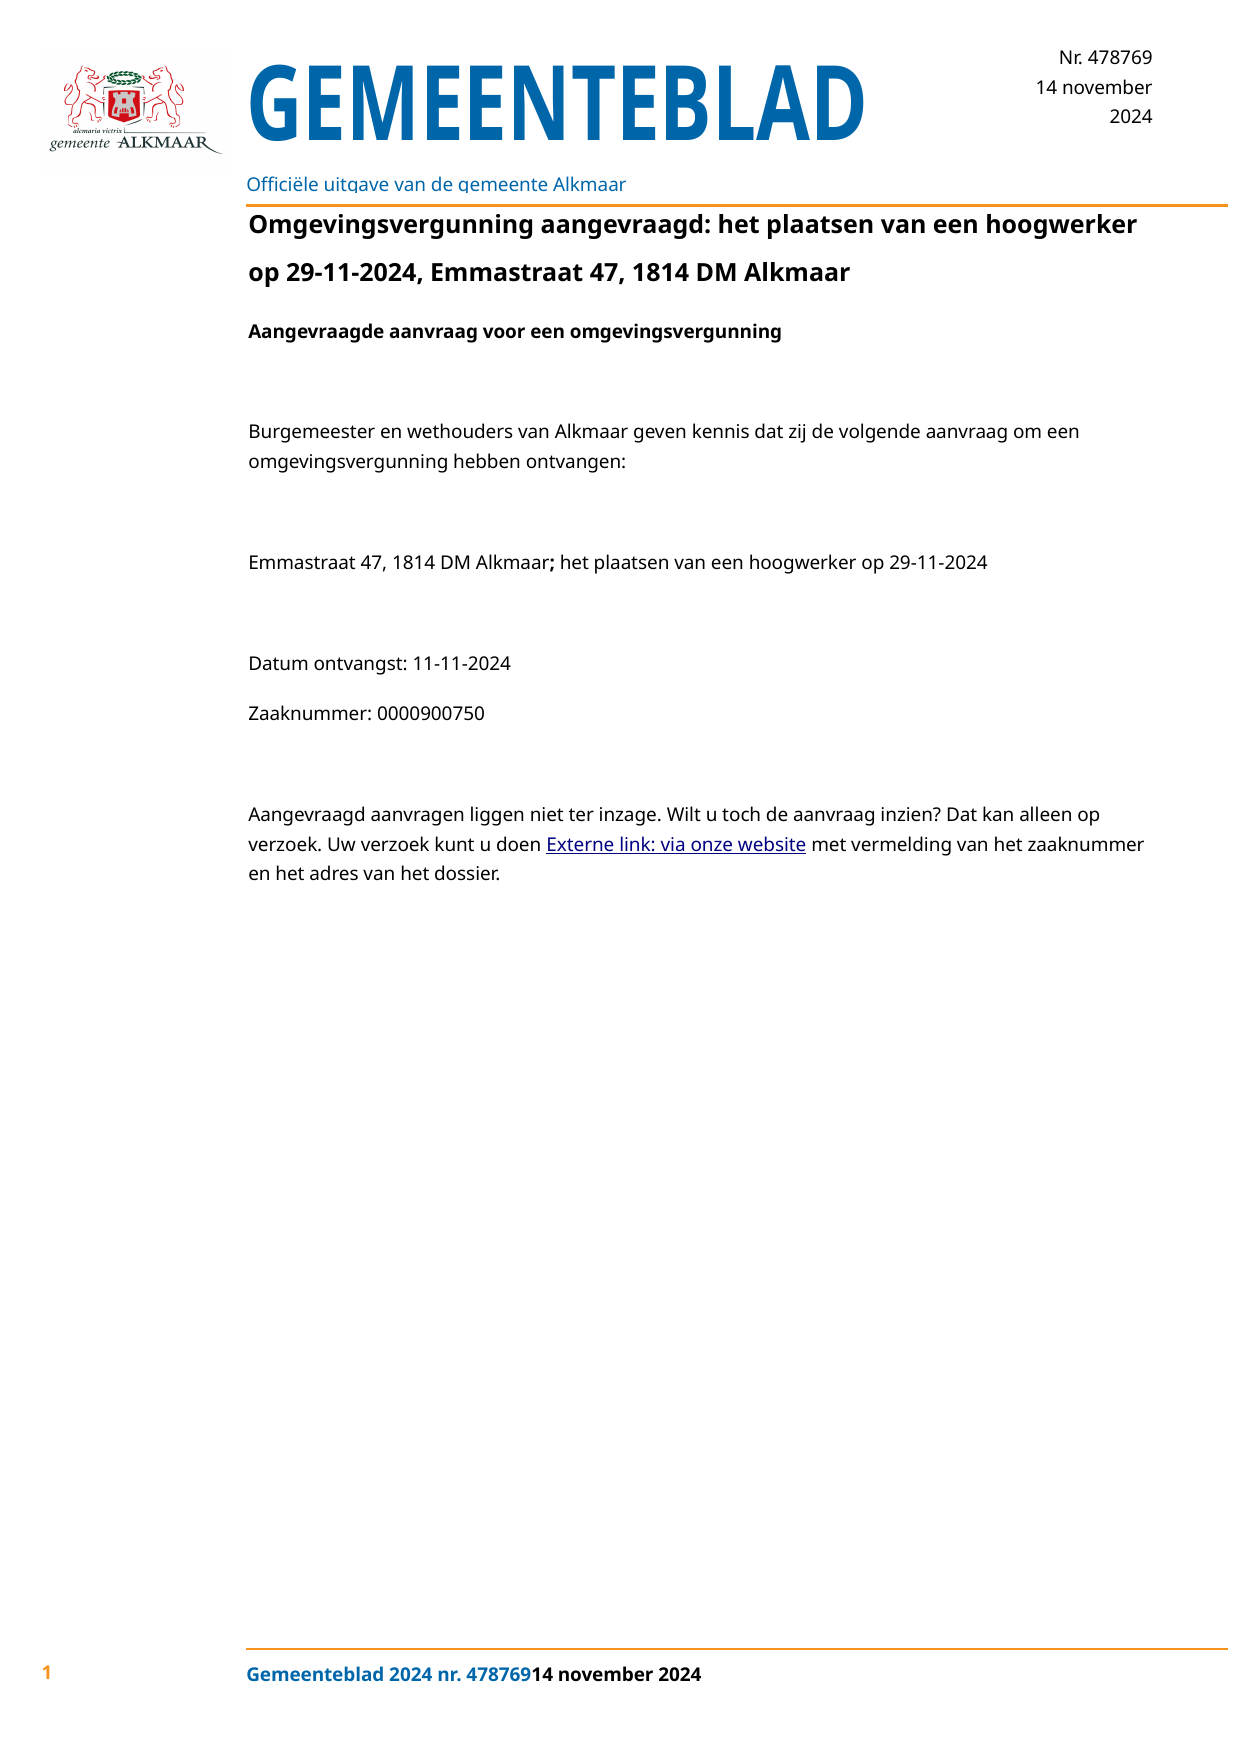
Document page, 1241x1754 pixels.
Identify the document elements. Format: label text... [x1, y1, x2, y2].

text Emmastraat 47, 1814 DM Alkmaar; het plaatsen van een hoogwerker op 29-11-2024 [248, 549, 1152, 575]
text Burgemeester en wethouders van Alkmaar geven kennis dat zij de volgende aanvraag om een omgevingsvergunning hebben ontvangen: [248, 419, 1152, 474]
picture [41, 47, 231, 172]
text Zaaknummer: 0000900750 [248, 700, 1152, 726]
text Aangevraagde aanvraag voor een omgevingsvergunning [248, 318, 1152, 344]
text Aangevraagd aanvragen liggen niet ter inzage. Wilt u toch de aanvraag inzien? Dat kan alleen op verzoek. Uw verzoek kunt u doen Externe link: via onze website met vermelding van het zaaknummer en het adres van het dossier. [248, 801, 1152, 886]
text Datum ontvangst: 11-11-2024 [248, 650, 1152, 676]
text Omgevingsvergunning aangevraagd: het plaatsen van een hoogwerker op 29-11-2024, Emmastraat 47, 1814 DM Alkmaar [248, 207, 1152, 288]
